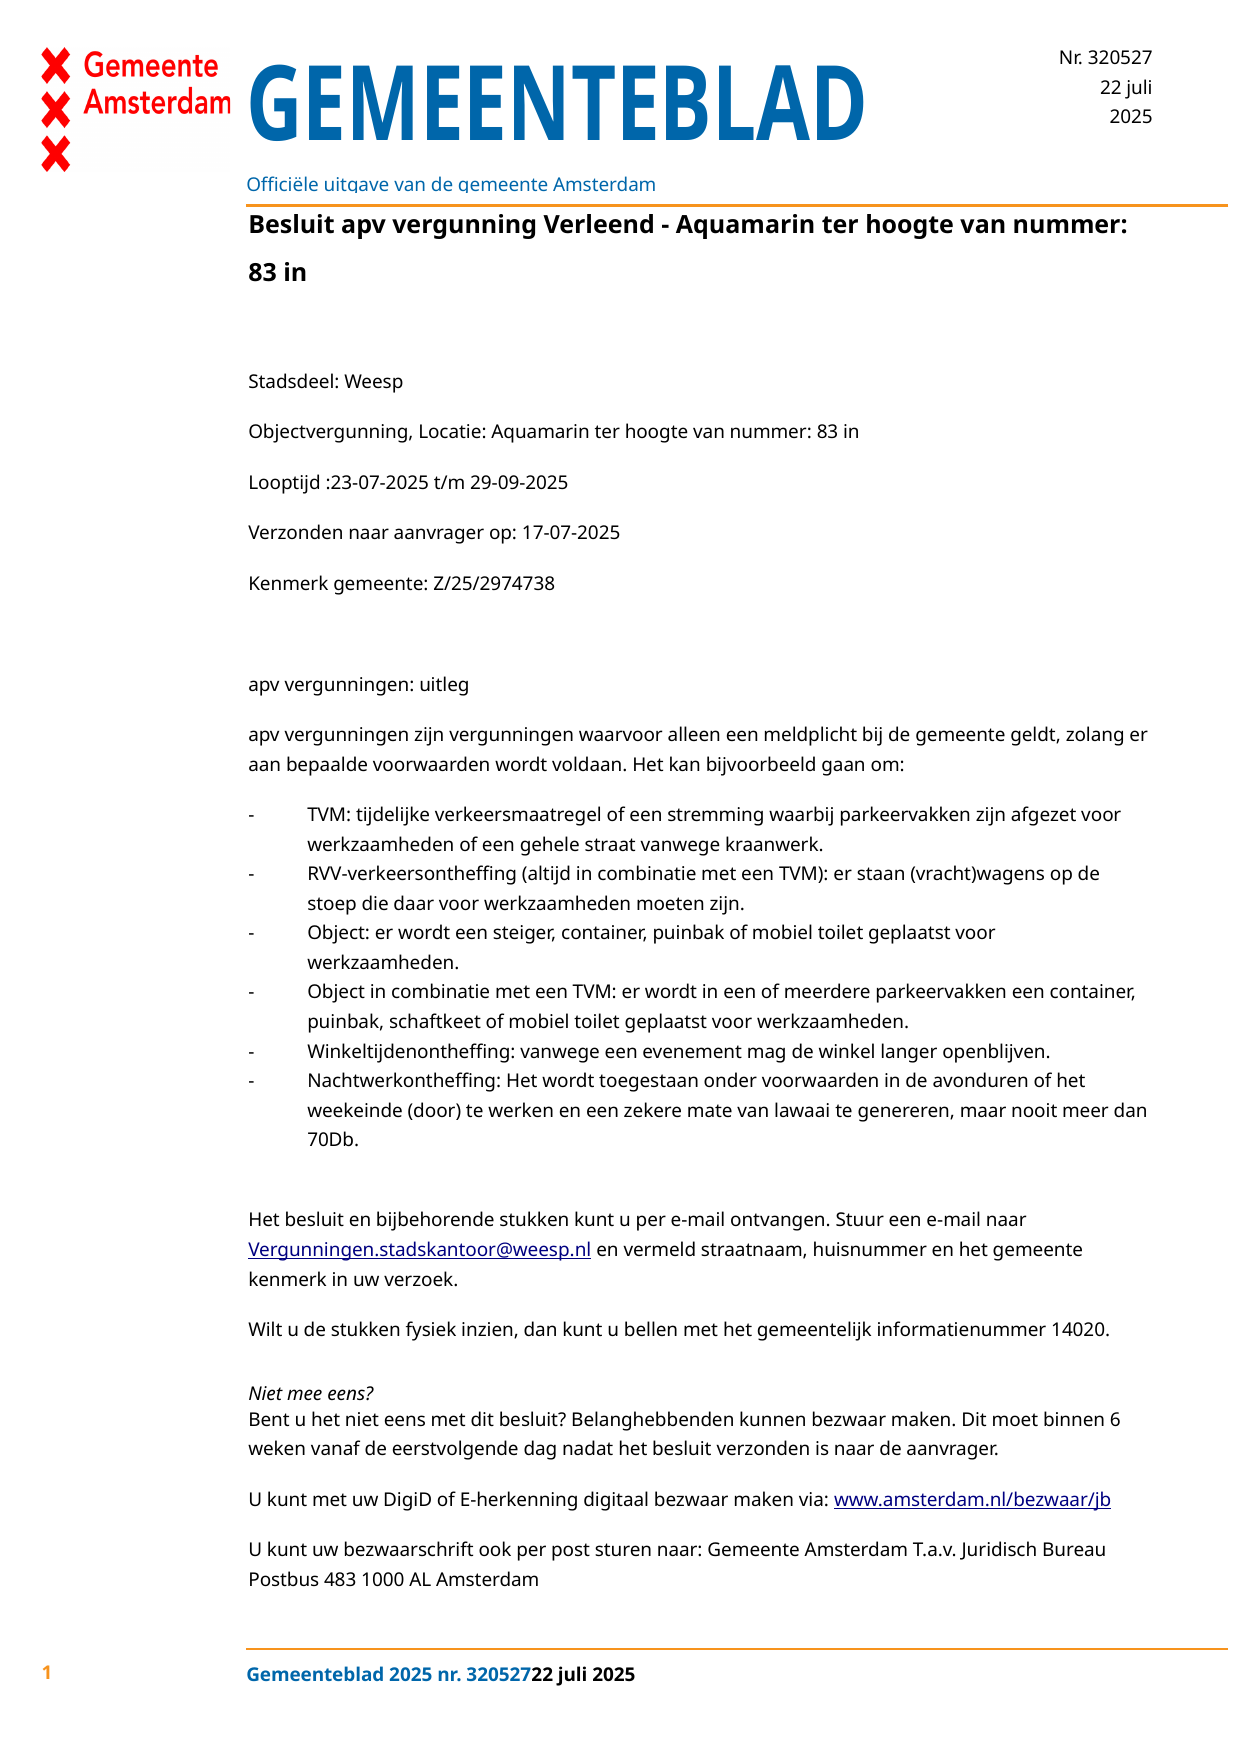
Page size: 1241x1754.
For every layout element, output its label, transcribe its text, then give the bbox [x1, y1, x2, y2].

text Looptijd :23-07-2025 t/m 29-09-2025 [248, 469, 1152, 495]
text U kunt uw bezwaarschrift ook per post sturen naar: Gemeente Amsterdam T.a.v. Juridisch Bureau Postbus 483 1000 AL Amsterdam [248, 1536, 1152, 1592]
picture [41, 47, 231, 172]
list Object: er wordt een steiger, container, puinbak of mobiel toilet geplaatst voor werkzaamheden. [248, 919, 1152, 975]
text Het besluit en bijbehorende stukken kunt u per e-mail ontvangen. Stuur een e-mail naar Vergunningen.stadskantoor@weesp.nl en vermeld straatnaam, huisnummer en het gemeente kenmerk in uw verzoek. [248, 1207, 1152, 1292]
text apv vergunningen: uitleg [248, 671, 1152, 697]
text Besluit apv vergunning Verleend - Aquamarin ter hoogte van nummer: 83 in [248, 207, 1152, 288]
text Objectvergunning, Locatie: Aquamarin ter hoogte van nummer: 83 in [248, 419, 1152, 444]
list Object in combinatie met een TVM: er wordt in een of meerdere parkeervakken een container, puinbak, schaftkeet of mobiel toilet geplaatst voor werkzaamheden. [248, 979, 1152, 1034]
text Stadsdeel: Weesp [248, 368, 1152, 394]
list Winkeltijdenontheffing: vanwege een evenement mag de winkel langer openblijven. [248, 1038, 1152, 1064]
text Wilt u de stukken fysiek inzien, dan kunt u bellen met het gemeentelijk informatienummer 14020. [248, 1316, 1152, 1342]
text Kenmerk gemeente: Z/25/2974738 [248, 570, 1152, 596]
list TVM: tijdelijke verkeersmaatregel of een stremming waarbij parkeervakken zijn afgezet voor werkzaamheden of een gehele straat vanwege kraanwerk. [248, 801, 1152, 857]
list RVV-verkeersontheffing (altijd in combinatie met een TVM): er staan (vracht)wagens op de stoep die daar voor werkzaamheden moeten zijn. [248, 860, 1152, 916]
text Verzonden naar aanvrager op: 17-07-2025 [248, 519, 1152, 545]
text apv vergunningen zijn vergunningen waarvoor alleen een meldplicht bij de gemeente geldt, zolang er aan bepaalde voorwaarden wordt voldaan. Het kan bijvoorbeeld gaan om: [248, 721, 1152, 777]
text Bent u het niet eens met dit besluit? Belanghebbenden kunnen bezwaar maken. Dit moet binnen 6 weken vanaf de eerstvolgende dag nadat het besluit verzonden is naar de aanvrager. [248, 1406, 1152, 1461]
text Niet mee eens? [248, 1380, 1152, 1406]
text U kunt met uw DigiD of E-herkenning digitaal bezwaar maken via: www.amsterdam.nl/bezwaar/jb [248, 1486, 1152, 1512]
list Nachtwerkontheffing: Het wordt toegestaan onder voorwaarden in de avonduren of het weekeinde (door) te werken en een zekere mate van lawaai te genereren, maar nooit meer dan 70Db. [248, 1067, 1152, 1152]
